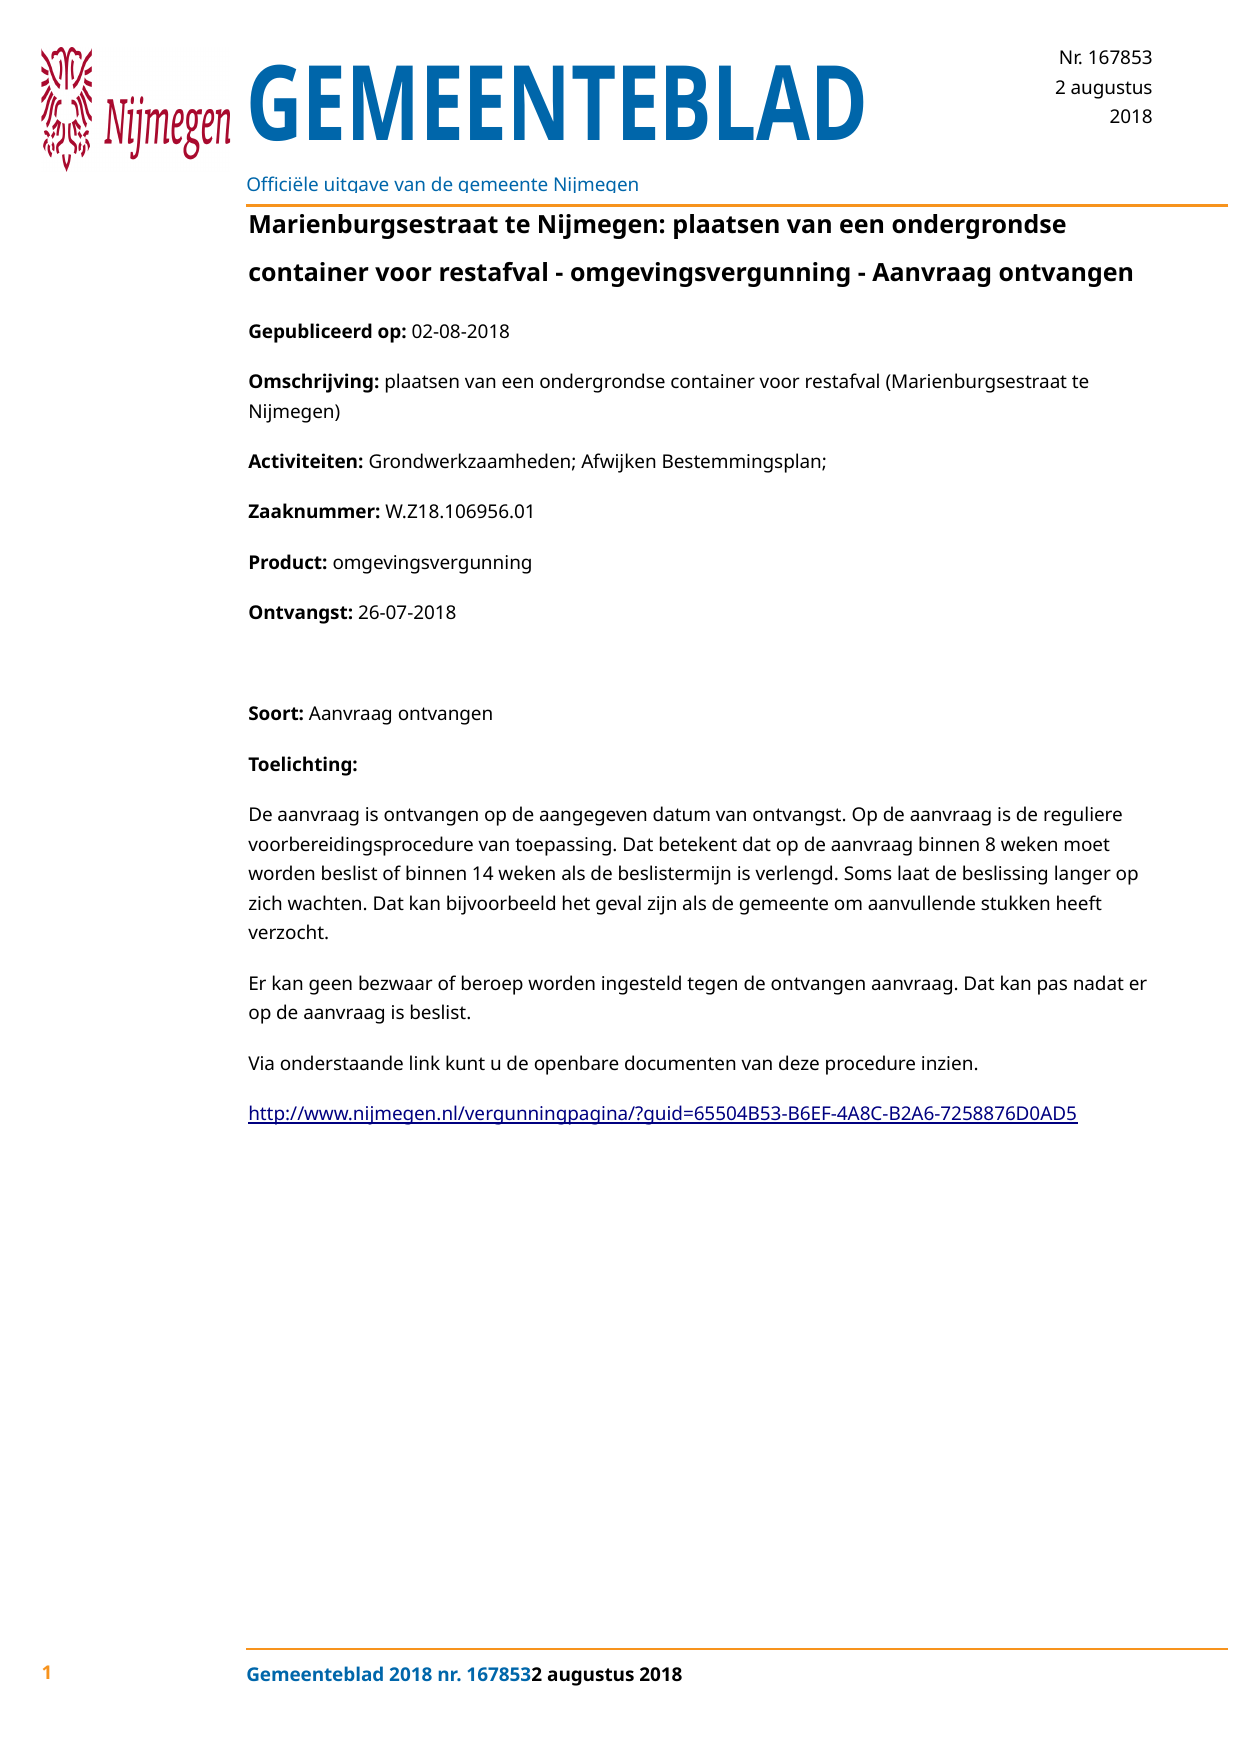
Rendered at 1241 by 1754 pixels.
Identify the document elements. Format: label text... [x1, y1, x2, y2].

text http://www.nijmegen.nl/vergunningpagina/?guid=65504B53-B6EF-4A8C-B2A6-7258876D0AD5 [248, 1100, 1152, 1126]
text Marienburgsestraat te Nijmegen: plaatsen van een ondergrondse container voor restafval - omgevingsvergunning - Aanvraag ontvangen [248, 207, 1152, 288]
text De aanvraag is ontvangen op de aangegeven datum van ontvangst. Op de aanvraag is de reguliere voorbereidingsprocedure van toepassing. Dat betekent dat op de aanvraag binnen 8 weken moet worden beslist of binnen 14 weken als de beslistermijn is verlengd. Soms laat de beslissing langer op zich wachten. Dat kan bijvoorbeeld het geval zijn als de gemeente om aanvullende stukken heeft verzocht. [248, 801, 1152, 945]
text Toelichting: [248, 751, 1152, 777]
text Activiteiten: Grondwerkzaamheden; Afwijken Bestemmingsplan; [248, 448, 1152, 474]
text Product: omgevingsvergunning [248, 549, 1152, 575]
text Ontvangst: 26-07-2018 [248, 599, 1152, 625]
picture [41, 47, 231, 172]
text Gepubliceerd op: 02-08-2018 [248, 318, 1152, 344]
text Er kan geen bezwaar of beroep worden ingesteld tegen de ontvangen aanvraag. Dat kan pas nadat er op de aanvraag is beslist. [248, 970, 1152, 1025]
text Via onderstaande link kunt u de openbare documenten van deze procedure inzien. [248, 1050, 1152, 1076]
text Omschrijving: plaatsen van een ondergrondse container voor restafval (Marienburgsestraat te Nijmegen) [248, 368, 1152, 424]
text Zaaknummer: W.Z18.106956.01 [248, 499, 1152, 524]
text Soort: Aanvraag ontvangen [248, 700, 1152, 726]
